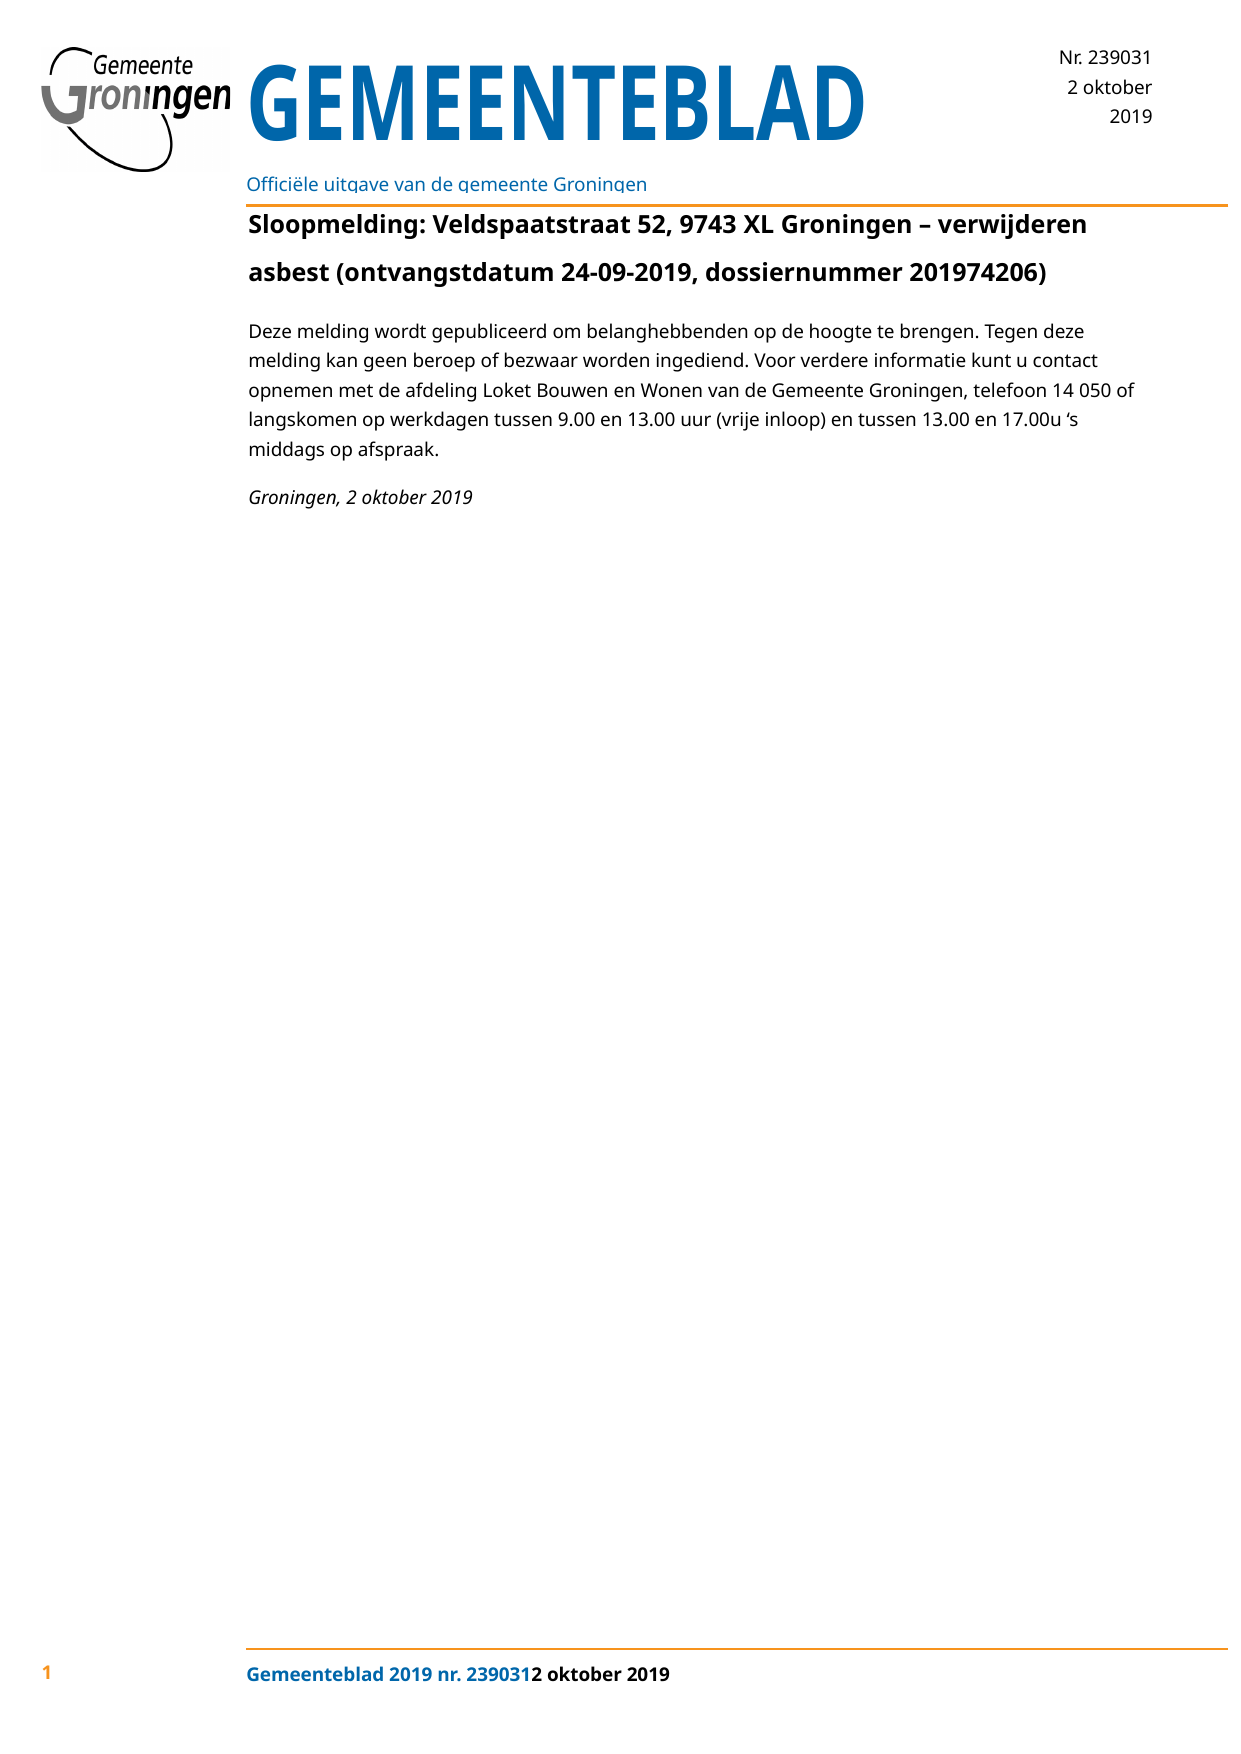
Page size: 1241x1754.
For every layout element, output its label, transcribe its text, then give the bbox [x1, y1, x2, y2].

picture [41, 47, 231, 172]
text Sloopmelding: Veldspaatstraat 52, 9743 XL Groningen – verwijderen asbest (ontvangstdatum 24-09-2019, dossiernummer 201974206) [248, 207, 1152, 288]
text Deze melding wordt gepubliceerd om belanghebbenden op de hoogte te brengen. Tegen deze melding kan geen beroep of bezwaar worden ingediend. Voor verdere informatie kunt u contact opnemen met de afdeling Loket Bouwen en Wonen van de Gemeente Groningen, telefoon 14 050 of langskomen op werkdagen tussen 9.00 en 13.00 uur (vrije inloop) en tussen 13.00 en 17.00u ‘s middags op afspraak. [248, 318, 1152, 462]
text Groningen, 2 oktober 2019 [248, 484, 1152, 510]
